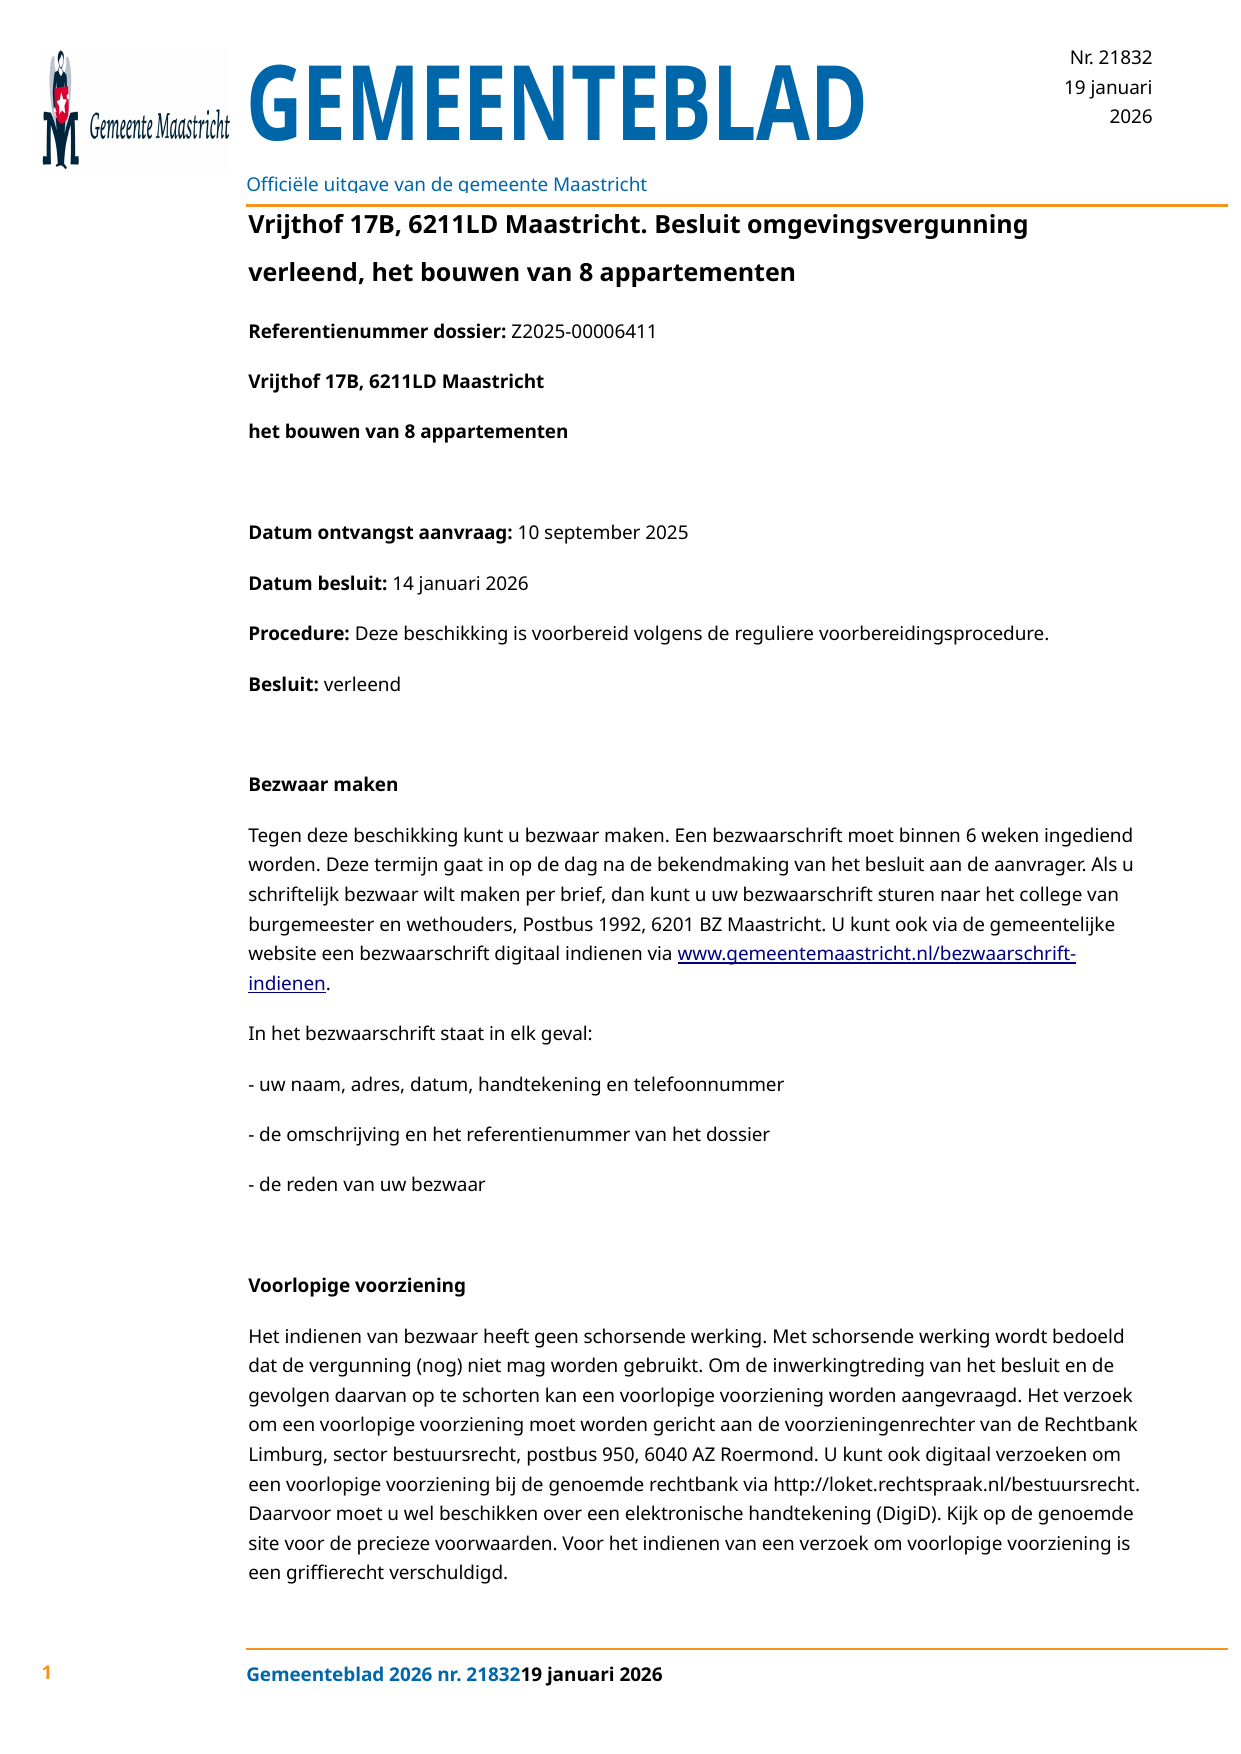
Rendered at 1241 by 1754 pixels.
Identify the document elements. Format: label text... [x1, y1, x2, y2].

text Procedure: Deze beschikking is voorbereid volgens de reguliere voorbereidingsprocedure. [248, 620, 1152, 646]
text - de omschrijving en het referentienummer van het dossier [248, 1121, 1152, 1147]
text - de reden van uw bezwaar [248, 1172, 1152, 1197]
text In het bezwaarschrift staat in elk geval: [248, 1020, 1152, 1046]
text Datum besluit: 14 januari 2026 [248, 570, 1152, 596]
text Bezwaar maken [248, 772, 1152, 797]
picture [41, 47, 231, 172]
text Tegen deze beschikking kunt u bezwaar maken. Een bezwaarschrift moet binnen 6 weken ingediend worden. Deze termijn gaat in op de dag na de bekendmaking van het besluit aan de aanvrager. Als u schriftelijk bezwaar wilt maken per brief, dan kunt u uw bezwaarschrift sturen naar het college van burgemeester en wethouders, Postbus 1992, 6201 BZ Maastricht. U kunt ook via de gemeentelijke website een bezwaarschrift digitaal indienen via www.gemeentemaastricht.nl/bezwaarschrift-indienen. [248, 822, 1152, 996]
text Vrijthof 17B, 6211LD Maastricht [248, 368, 1152, 394]
text Referentienummer dossier: Z2025-00006411 [248, 318, 1152, 344]
text - uw naam, adres, datum, handtekening en telefoonnummer [248, 1071, 1152, 1097]
text Het indienen van bezwaar heeft geen schorsende werking. Met schorsende werking wordt bedoeld dat de vergunning (nog) niet mag worden gebruikt. Om de inwerkingtreding van het besluit en de gevolgen daarvan op te schorten kan een voorlopige voorziening worden aangevraagd. Het verzoek om een voorlopige voorziening moet worden gericht aan de voorzieningenrechter van de Rechtbank Limburg, sector bestuursrecht, postbus 950, 6040 AZ Roermond. U kunt ook digitaal verzoeken om een voorlopige voorziening bij de genoemde rechtbank via http://loket.rechtspraak.nl/bestuursrecht. Daarvoor moet u wel beschikken over een elektronische handtekening (DigiD). Kijk op de genoemde site voor de precieze voorwaarden. Voor het indienen van een verzoek om voorlopige voorziening is een griffierecht verschuldigd. [248, 1323, 1152, 1585]
text Datum ontvangst aanvraag: 10 september 2025 [248, 519, 1152, 545]
text Besluit: verleend [248, 671, 1152, 697]
text het bouwen van 8 appartementen [248, 419, 1152, 444]
text Voorlopige voorziening [248, 1272, 1152, 1298]
text Vrijthof 17B, 6211LD Maastricht. Besluit omgevingsvergunning verleend, het bouwen van 8 appartementen [248, 207, 1152, 288]
